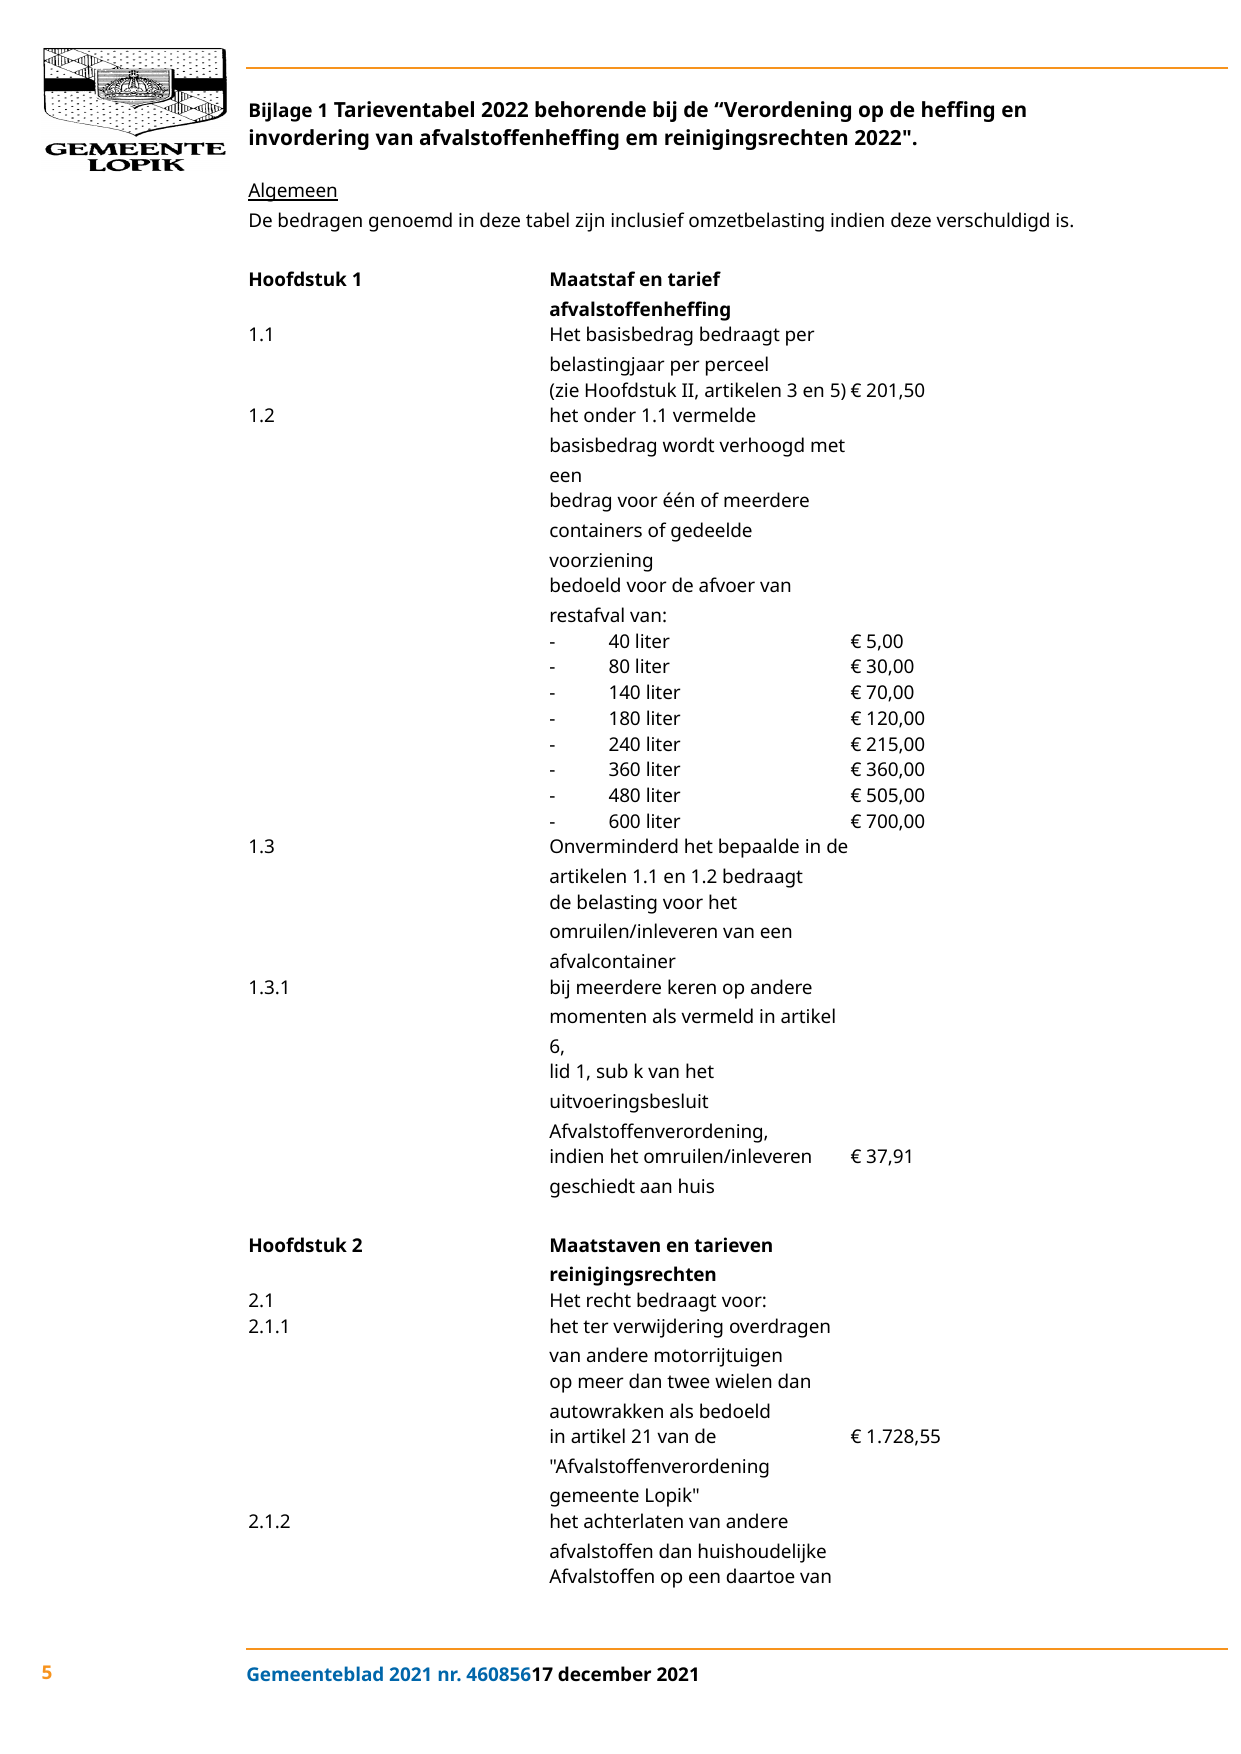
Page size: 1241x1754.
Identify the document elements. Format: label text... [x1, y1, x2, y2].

table_cell 600 liter [549, 808, 850, 834]
table_cell 80 liter [549, 654, 850, 679]
table_header Hoofdstuk 1 [248, 266, 549, 322]
table_cell (zie Hoofdstuk II, artikelen 3 en 5) [549, 377, 850, 403]
table_cell € 201,50 [850, 377, 1152, 403]
table_cell [248, 1424, 549, 1508]
table_cell [850, 1313, 1152, 1368]
table_cell [248, 1059, 549, 1144]
table_cell [850, 403, 1152, 488]
table_cell [248, 1564, 549, 1589]
table_cell [850, 834, 1152, 889]
table_cell € 360,00 [850, 756, 1152, 782]
table_cell bij meerdere keren op andere momenten als vermeld in artikel 6, [549, 974, 850, 1059]
table_cell [248, 889, 549, 974]
table_cell [248, 1368, 549, 1423]
table_cell € 5,00 [850, 628, 1152, 653]
table_cell [248, 488, 549, 572]
table_cell [248, 705, 549, 731]
table_cell [248, 628, 549, 653]
table_cell [850, 1509, 1152, 1564]
table_cell 2.1.2 [248, 1509, 549, 1564]
table_cell € 37,91 [850, 1144, 1152, 1199]
table_cell € 505,00 [850, 782, 1152, 808]
table_cell 1.3 [248, 834, 549, 889]
text Algemeen [248, 177, 1152, 203]
table_cell [248, 782, 549, 808]
table_cell de belasting voor het omruilen/inleveren van een afvalcontainer [549, 889, 850, 974]
table_cell 1.2 [248, 403, 549, 488]
table_cell lid 1, sub k van het uitvoeringsbesluit Afvalstoffenverordening, [549, 1059, 850, 1144]
table_cell € 30,00 [850, 654, 1152, 679]
table_cell € 120,00 [850, 705, 1152, 731]
table_cell [850, 1287, 1152, 1313]
table_cell 2.1.1 [248, 1313, 549, 1368]
table_cell Het basisbedrag bedraagt per belastingjaar per perceel [549, 322, 850, 377]
table_cell [850, 488, 1152, 572]
table_cell 40 liter [549, 628, 850, 653]
table_cell op meer dan twee wielen dan autowrakken als bedoeld [549, 1368, 850, 1423]
table_cell [248, 679, 549, 705]
table_header Maatstaven en tarieven reinigingsrechten [549, 1232, 850, 1287]
table_cell 2.1 [248, 1287, 549, 1313]
table_cell [248, 377, 549, 403]
table_cell € 70,00 [850, 679, 1152, 705]
table_cell [850, 974, 1152, 1059]
table_cell indien het omruilen/inleveren geschiedt aan huis [549, 1144, 850, 1199]
table_cell [850, 1059, 1152, 1144]
table_cell 140 liter [549, 679, 850, 705]
table_cell 1.3.1 [248, 974, 549, 1059]
table_header Hoofdstuk 2 [248, 1232, 549, 1287]
table_cell het ter verwijdering overdragen van andere motorrijtuigen [549, 1313, 850, 1368]
table_cell € 1.728,55 [850, 1424, 1152, 1508]
table_cell [850, 889, 1152, 974]
table_cell € 215,00 [850, 731, 1152, 756]
table_cell in artikel 21 van de "Afvalstoffenverordening gemeente Lopik" [549, 1424, 850, 1508]
table_cell [850, 1564, 1152, 1589]
table_cell 240 liter [549, 731, 850, 756]
table_cell bedoeld voor de afvoer van restafval van: [549, 573, 850, 628]
table_cell € 700,00 [850, 808, 1152, 834]
table_cell 180 liter [549, 705, 850, 731]
table_cell [248, 731, 549, 756]
table_cell Het recht bedraagt voor: [549, 1287, 850, 1313]
table_cell bedrag voor één of meerdere containers of gedeelde voorziening [549, 488, 850, 572]
picture [41, 47, 231, 172]
table_cell het achterlaten van andere afvalstoffen dan huishoudelijke [549, 1509, 850, 1564]
table_cell het onder 1.1 vermelde basisbedrag wordt verhoogd met een [549, 403, 850, 488]
table_header Maatstaf en tarief afvalstoffenheffing [549, 266, 850, 322]
table_header [850, 266, 1152, 322]
table_cell [248, 654, 549, 679]
table_cell [248, 1144, 549, 1199]
table_cell Afvalstoffen op een daartoe van [549, 1564, 850, 1589]
table_cell Onverminderd het bepaalde in de artikelen 1.1 en 1.2 bedraagt [549, 834, 850, 889]
table_cell 1.1 [248, 322, 549, 377]
text Bijlage 1 Tarieventabel 2022 behorende bij de “Verordening op de heffing en invordering van afvalstoffenheffing em reinigingsrechten 2022". [248, 95, 1152, 152]
text De bedragen genoemd in deze tabel zijn inclusief omzetbelasting indien deze verschuldigd is. [248, 207, 1152, 233]
table_cell 480 liter [549, 782, 850, 808]
table_cell [850, 1368, 1152, 1423]
table_header [850, 1232, 1152, 1287]
table_cell [248, 756, 549, 782]
table_cell [248, 808, 549, 834]
table_cell [850, 573, 1152, 628]
table_cell 360 liter [549, 756, 850, 782]
table_cell [248, 573, 549, 628]
table_cell [850, 322, 1152, 377]
